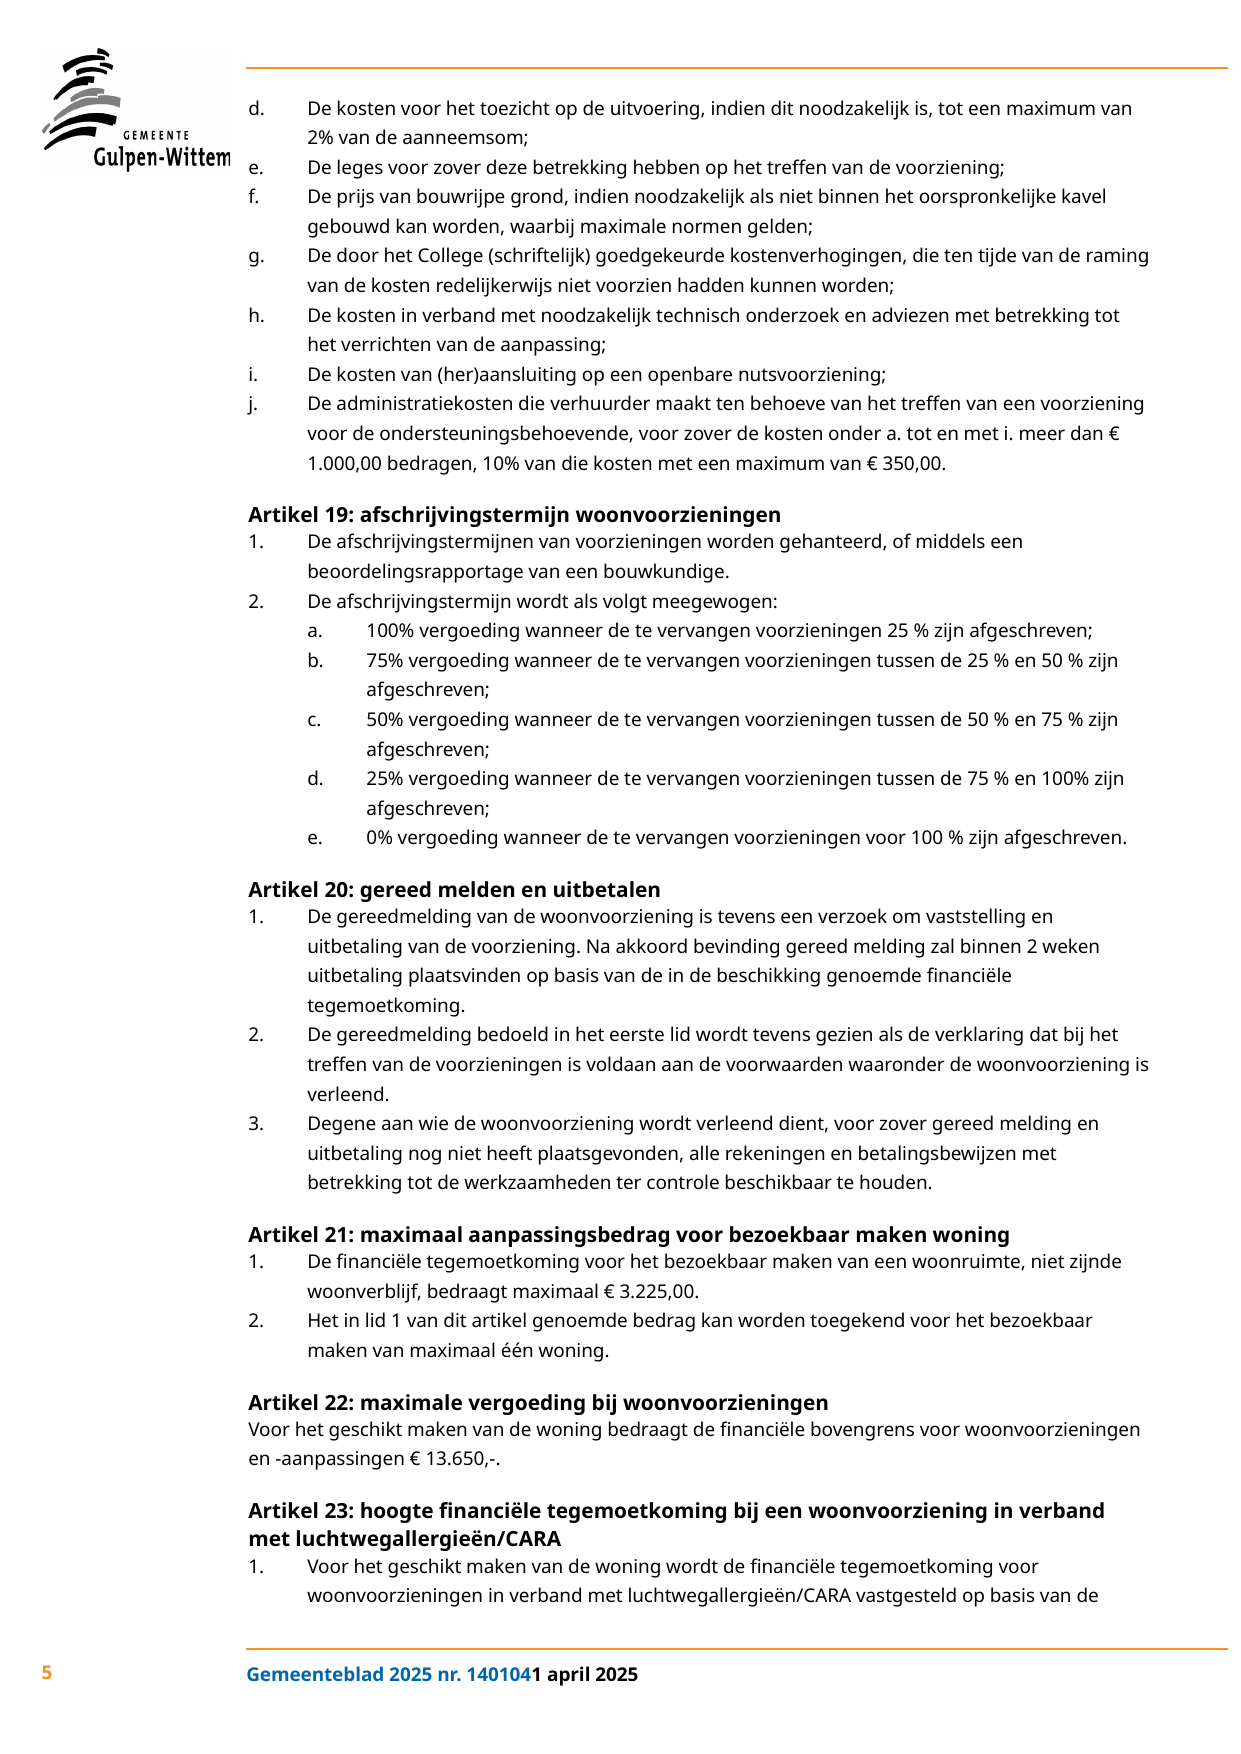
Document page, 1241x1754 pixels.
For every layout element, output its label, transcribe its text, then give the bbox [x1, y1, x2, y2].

list De afschrijvingstermijn wordt als volgt meegewogen: [248, 588, 1152, 613]
list 75% vergoeding wanneer de te vervangen voorzieningen tussen de 25 % en 50 % zijn afgeschreven; [307, 647, 1152, 702]
list De kosten van (her)aansluiting op een openbare nutsvoorziening; [248, 361, 1152, 387]
list De door het College (schriftelijk) goedgekeurde kostenverhogingen, die ten tijde van de raming van de kosten redelijkerwijs niet voorzien hadden kunnen worden; [248, 243, 1152, 298]
text Artikel 21: maximaal aanpassingsbedrag voor bezoekbaar maken woning [248, 1220, 1152, 1248]
text Artikel 20: gereed melden en uitbetalen [248, 875, 1152, 903]
text Voor het geschikt maken van de woning bedraagt de financiële bovengrens voor woonvoorzieningen en -aanpassingen € 13.650,-. [248, 1416, 1152, 1471]
list De kosten in verband met noodzakelijk technisch onderzoek en adviezen met betrekking tot het verrichten van de aanpassing; [248, 302, 1152, 357]
list De prijs van bouwrijpe grond, indien noodzakelijk als niet binnen het oorspronkelijke kavel gebouwd kan worden, waarbij maximale normen gelden; [248, 183, 1152, 239]
list De afschrijvingstermijnen van voorzieningen worden gehanteerd, of middels een beoordelingsrapportage van een bouwkundige. [248, 529, 1152, 584]
list Het in lid 1 van dit artikel genoemde bedrag kan worden toegekend voor het bezoekbaar maken van maximaal één woning. [248, 1308, 1152, 1363]
list De leges voor zover deze betrekking hebben op het treffen van de voorziening; [248, 154, 1152, 180]
text Artikel 23: hoogte financiële tegemoetkoming bij een woonvoorziening in verband met luchtwegallergieën/CARA [248, 1496, 1152, 1553]
list De gereedmelding van de woonvoorziening is tevens een verzoek om vaststelling en uitbetaling van de voorziening. Na akkoord bevinding gereed melding zal binnen 2 weken uitbetaling plaatsvinden op basis van de in de beschikking genoemde financiële tegemoetkoming. [248, 903, 1152, 1018]
text Artikel 19: afschrijvingstermijn woonvoorzieningen [248, 500, 1152, 529]
list De kosten voor het toezicht op de uitvoering, indien dit noodzakelijk is, tot een maximum van 2% van de aanneemsom; [248, 95, 1152, 150]
list Degene aan wie de woonvoorziening wordt verleend dient, voor zover gereed melding en uitbetaling nog niet heeft plaatsgevonden, alle rekeningen en betalingsbewijzen met betrekking tot de werkzaamheden ter controle beschikbaar te houden. [248, 1110, 1152, 1195]
list 50% vergoeding wanneer de te vervangen voorzieningen tussen de 50 % en 75 % zijn afgeschreven; [307, 706, 1152, 761]
list 100% vergoeding wanneer de te vervangen voorzieningen 25 % zijn afgeschreven; [307, 617, 1152, 643]
list 25% vergoeding wanneer de te vervangen voorzieningen tussen de 75 % en 100% zijn afgeschreven; [307, 765, 1152, 821]
list Voor het geschikt maken van de woning wordt de financiële tegemoetkoming voor woonvoorzieningen in verband met luchtwegallergieën/CARA vastgesteld op basis van de [248, 1553, 1152, 1608]
text Artikel 22: maximale vergoeding bij woonvoorzieningen [248, 1388, 1152, 1416]
list De financiële tegemoetkoming voor het bezoekbaar maken van een woonruimte, niet zijnde woonverblijf, bedraagt maximaal € 3.225,00. [248, 1248, 1152, 1304]
list De administratiekosten die verhuurder maakt ten behoeve van het treffen van een voorziening voor de ondersteuningsbehoevende, voor zover de kosten onder a. tot en met i. meer dan € 1.000,00 bedragen, 10% van die kosten met een maximum van € 350,00. [248, 391, 1152, 476]
list 0% vergoeding wanneer de te vervangen voorzieningen voor 100 % zijn afgeschreven. [307, 824, 1152, 850]
picture [41, 47, 231, 172]
list De gereedmelding bedoeld in het eerste lid wordt tevens gezien als de verklaring dat bij het treffen van de voorzieningen is voldaan aan de voorwaarden waaronder de woonvoorziening is verleend. [248, 1022, 1152, 1107]
